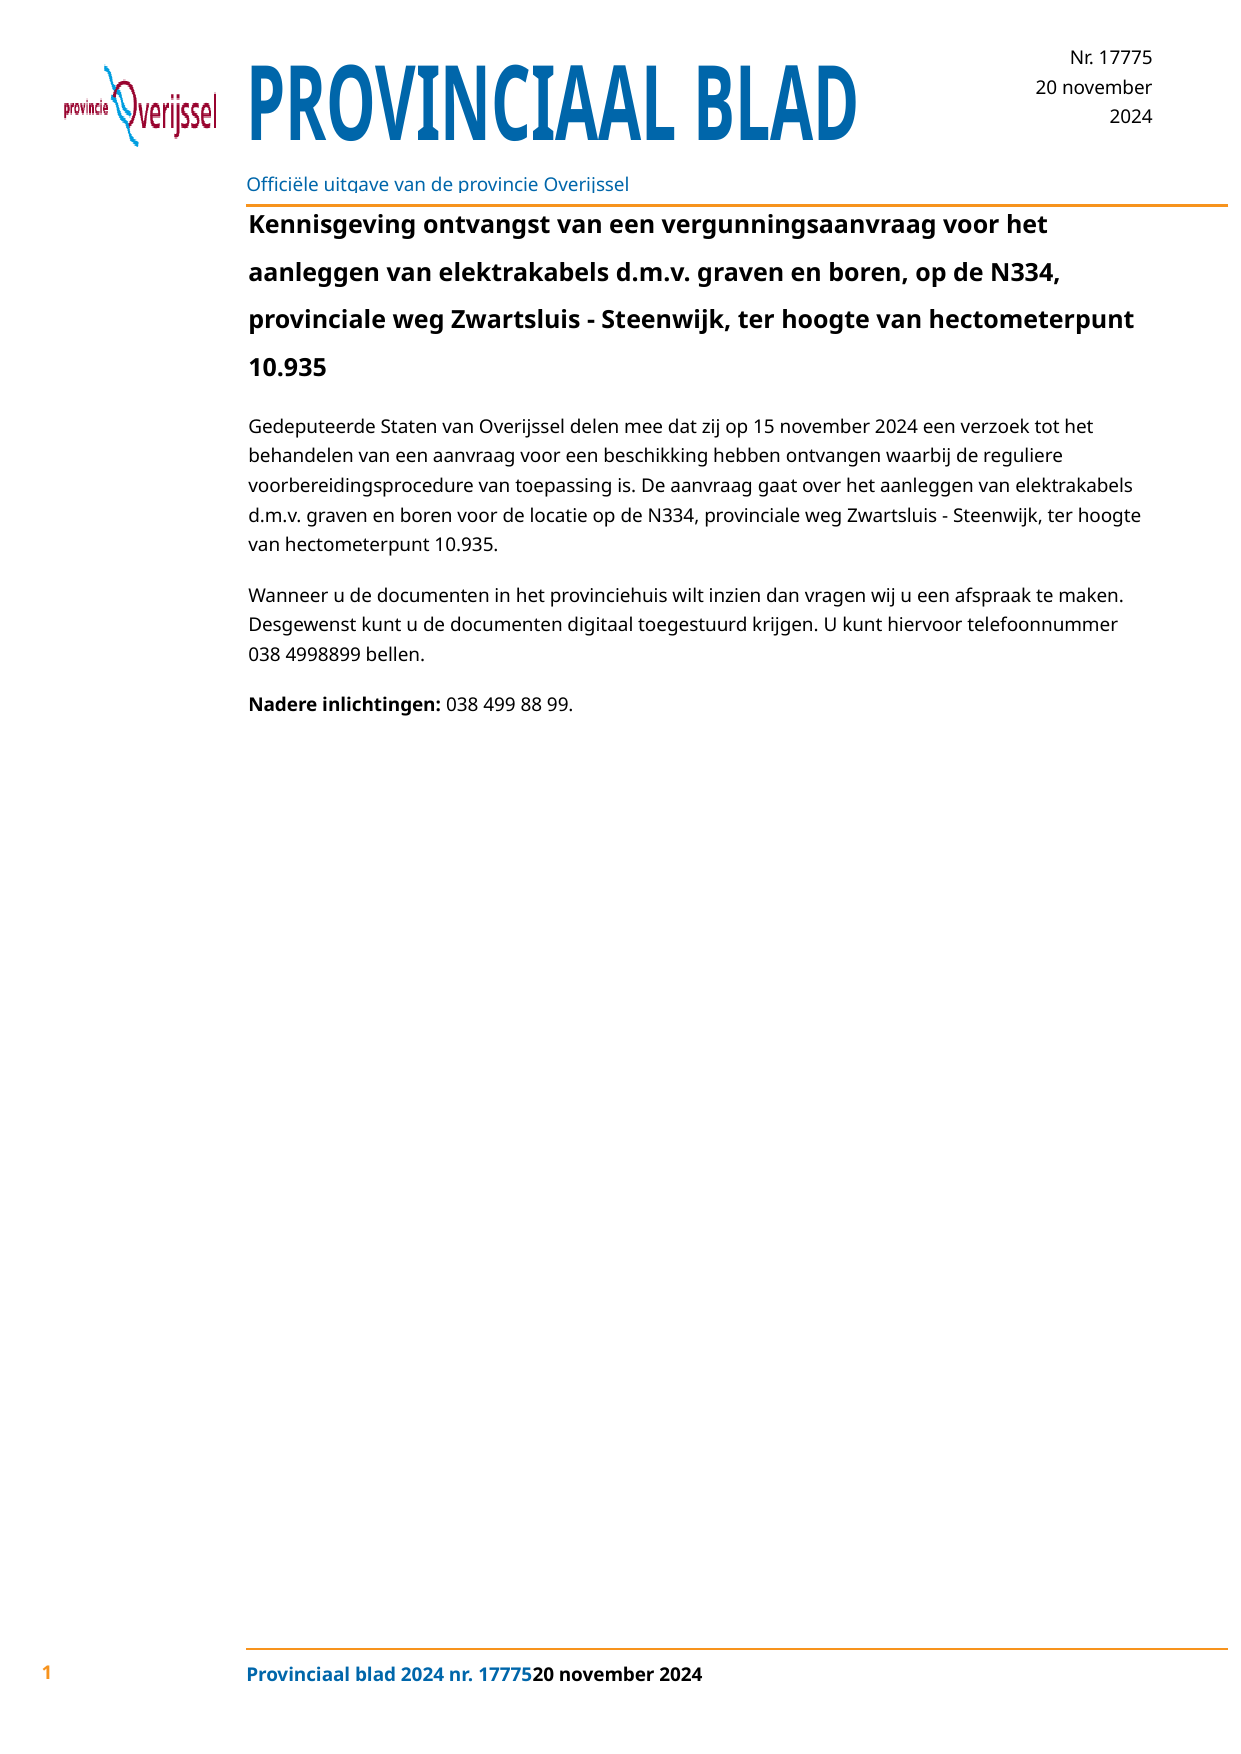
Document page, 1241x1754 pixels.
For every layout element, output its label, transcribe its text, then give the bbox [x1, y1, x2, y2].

picture [41, 47, 231, 172]
text Kennisgeving ontvangst van een vergunningsaanvraag voor het aanleggen van elektrakabels d.m.v. graven en boren, op de N334, provinciale weg Zwartsluis - Steenwijk, ter hoogte van hectometerpunt 10.935 [248, 207, 1152, 384]
text Nadere inlichtingen: 038 499 88 99. [248, 691, 1152, 717]
text Wanneer u de documenten in het provinciehuis wilt inzien dan vragen wij u een afspraak te maken. Desgewenst kunt u de documenten digitaal toegestuurd krijgen. U kunt hiervoor telefoonnummer 038 4998899 bellen. [248, 582, 1152, 667]
text Gedeputeerde Staten van Overijssel delen mee dat zij op 15 november 2024 een verzoek tot het behandelen van een aanvraag voor een beschikking hebben ontvangen waarbij de reguliere voorbereidingsprocedure van toepassing is. De aanvraag gaat over het aanleggen van elektrakabels d.m.v. graven en boren voor de locatie op de N334, provinciale weg Zwartsluis - Steenwijk, ter hoogte van hectometerpunt 10.935. [248, 413, 1152, 557]
